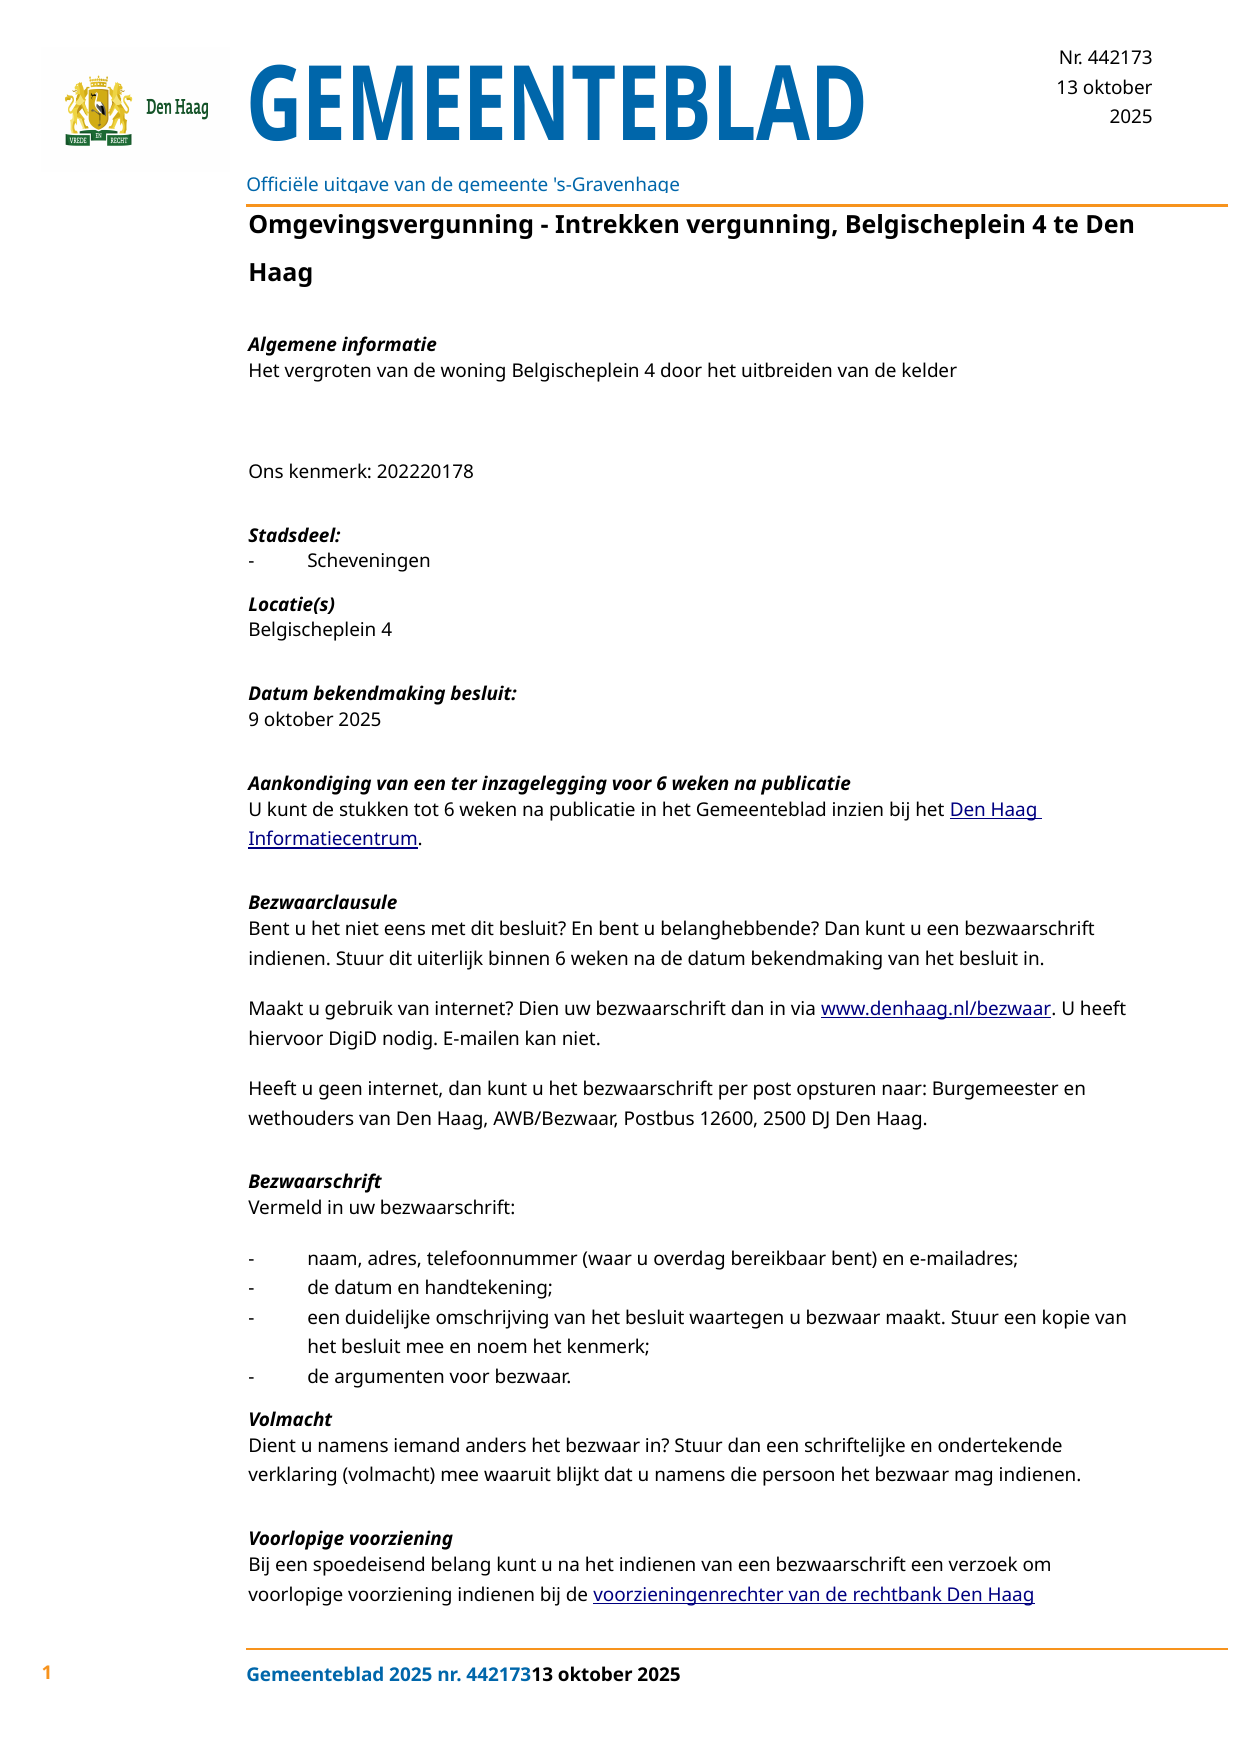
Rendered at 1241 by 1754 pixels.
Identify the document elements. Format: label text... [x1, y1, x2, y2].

text Ons kenmerk: 202220178 [248, 458, 1152, 484]
text Heeft u geen internet, dan kunt u het bezwaarschrift per post opsturen naar: Burgemeester en wethouders van Den Haag, AWB/Bezwaar, Postbus 12600, 2500 DJ Den Haag. [248, 1075, 1152, 1131]
text Bezwaarclausule [248, 889, 1152, 915]
list de argumenten voor bezwaar. [248, 1363, 1152, 1389]
list de datum en handtekening; [248, 1274, 1152, 1300]
text 9 oktober 2025 [248, 706, 1152, 732]
text Datum bekendmaking besluit: [248, 681, 1152, 706]
text Vermeld in uw bezwaarschrift: [248, 1194, 1152, 1220]
list Scheveningen [248, 548, 1152, 573]
text Algemene informatie [248, 331, 1152, 357]
text Dient u namens iemand anders het bezwaar in? Stuur dan een schriftelijke en ondertekende verklaring (volmacht) mee waaruit blijkt dat u namens die persoon het bezwaar mag indienen. [248, 1432, 1152, 1487]
text Maakt u gebruik van internet? Dien uw bezwaarschrift dan in via www.denhaag.nl/bezwaar. U heeft hiervoor DigiD nodig. E-mailen kan niet. [248, 995, 1152, 1051]
picture [41, 47, 231, 172]
text Stadsdeel: [248, 522, 1152, 548]
text Voorlopige voorziening [248, 1526, 1152, 1551]
text Volmacht [248, 1406, 1152, 1432]
list naam, adres, telefoonnummer (waar u overdag bereikbaar bent) en e-mailadres; [248, 1245, 1152, 1271]
text Belgischeplein 4 [248, 617, 1152, 642]
text Bij een spoedeisend belang kunt u na het indienen van een bezwaarschrift een verzoek om voorlopige voorziening indienen bij de voorzieningenrechter van de rechtbank Den Haag [248, 1551, 1152, 1607]
text Het vergroten van de woning Belgischeplein 4 door het uitbreiden van de kelder [248, 357, 1152, 383]
text Bent u het niet eens met dit besluit? En bent u belanghebbende? Dan kunt u een bezwaarschrift indienen. Stuur dit uiterlijk binnen 6 weken na de datum bekendmaking van het besluit in. [248, 915, 1152, 971]
text Omgevingsvergunning - Intrekken vergunning, Belgischeplein 4 te Den Haag [248, 207, 1152, 288]
list een duidelijke omschrijving van het besluit waartegen u bezwaar maakt. Stuur een kopie van het besluit mee en noem het kenmerk; [248, 1304, 1152, 1359]
text U kunt de stukken tot 6 weken na publicatie in het Gemeenteblad inzien bij het Den Haag Informatiecentrum. [248, 796, 1152, 851]
text Bezwaarschrift [248, 1169, 1152, 1194]
text Locatie(s) [248, 591, 1152, 617]
text Aankondiging van een ter inzagelegging voor 6 weken na publicatie [248, 770, 1152, 796]
